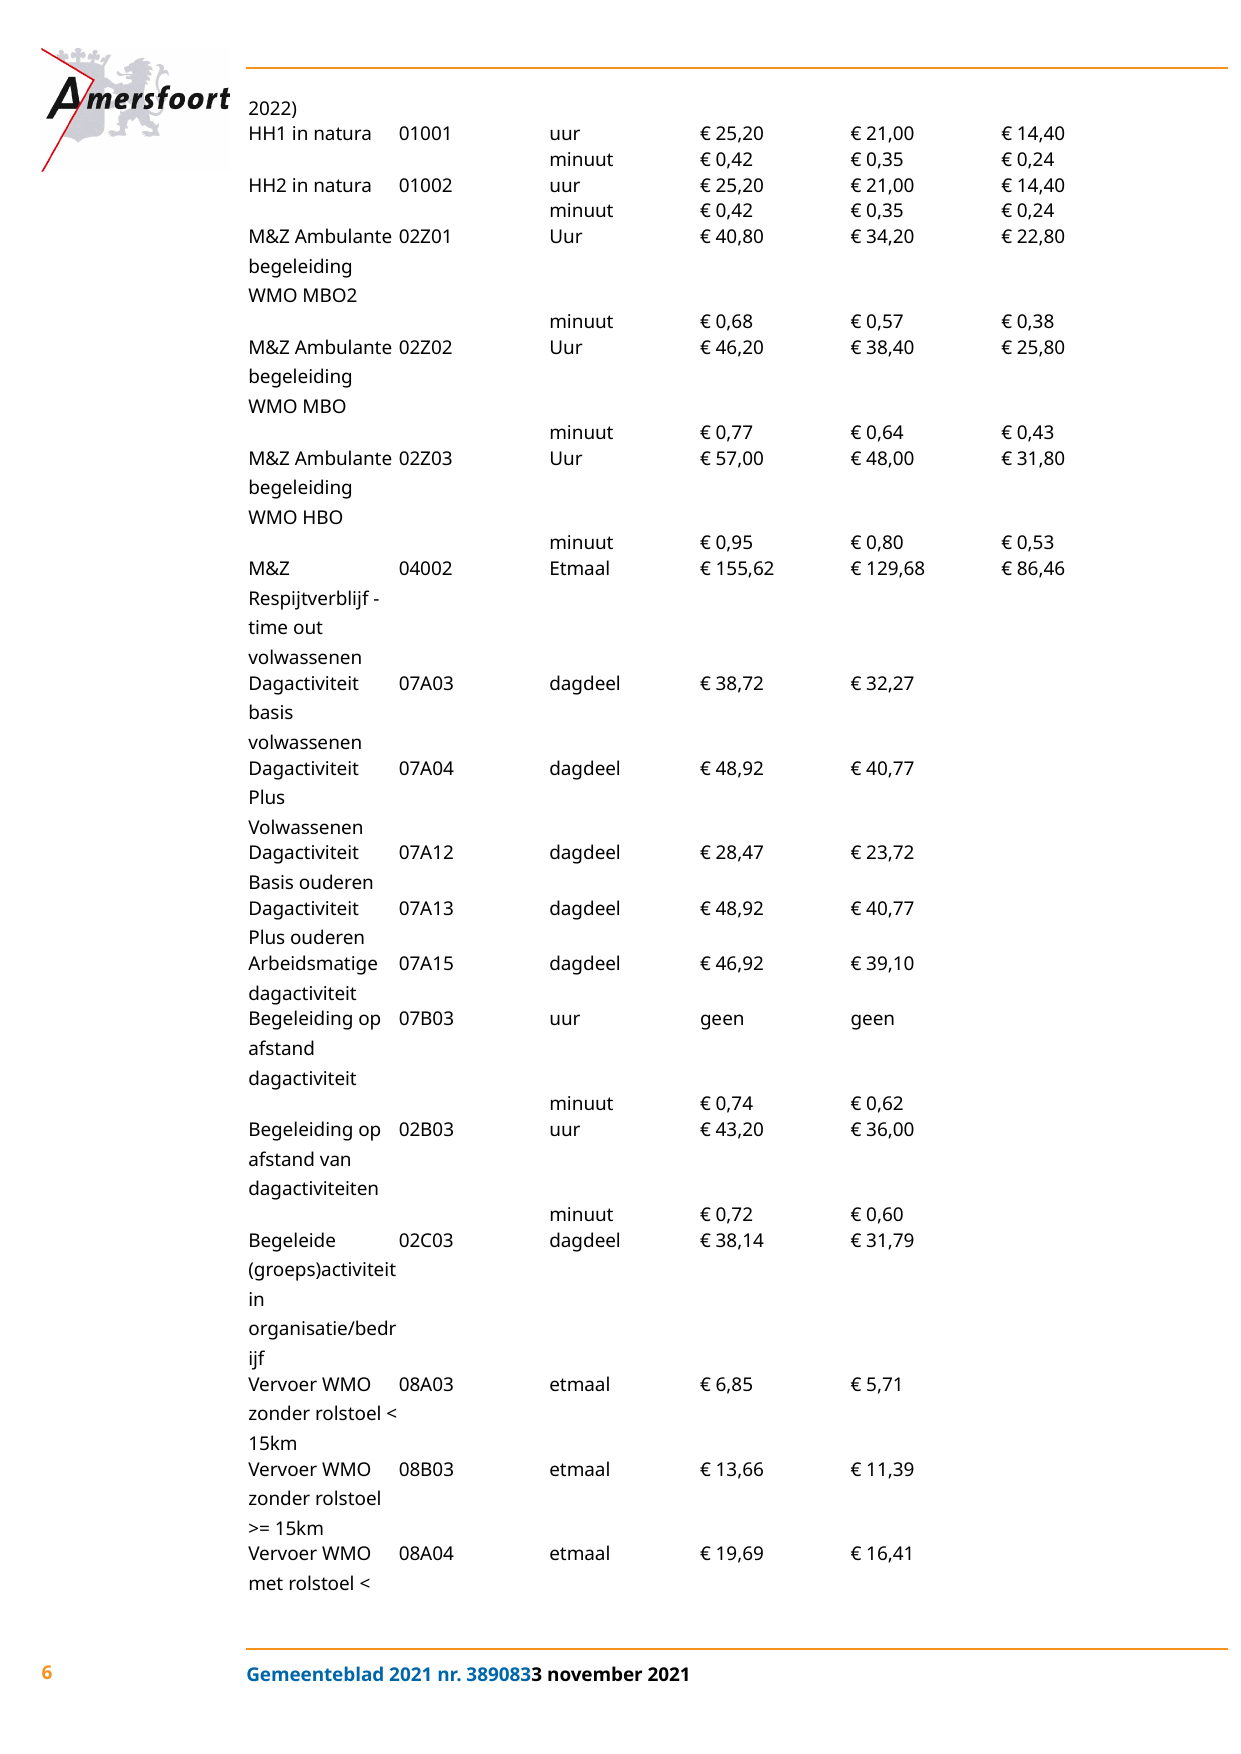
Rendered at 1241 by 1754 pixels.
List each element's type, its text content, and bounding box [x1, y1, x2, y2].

table_cell € 25,20 [700, 121, 850, 146]
table_cell Uur [549, 445, 700, 529]
table_cell Dagactiviteit Plus Volwassenen [248, 755, 398, 839]
table_cell 02Z01 [399, 224, 549, 308]
table_cell € 40,80 [700, 224, 850, 308]
table_cell [399, 308, 549, 334]
table_cell € 40,77 [850, 895, 1001, 950]
table_cell 08A03 [399, 1371, 549, 1456]
table_cell 01001 [399, 121, 549, 146]
table_cell [1001, 1006, 1152, 1090]
table_cell Uur [549, 224, 700, 308]
table_cell [1001, 1090, 1152, 1116]
picture [41, 47, 231, 172]
table_cell € 0,77 [700, 419, 850, 445]
table_cell [1001, 1541, 1152, 1596]
table_cell [1001, 1371, 1152, 1456]
table_cell 07A15 [399, 950, 549, 1006]
table_cell € 32,27 [850, 670, 1001, 755]
table_cell € 40,77 [850, 755, 1001, 839]
table_header [850, 95, 1001, 121]
table_cell [1001, 1116, 1152, 1201]
table_cell Vervoer WMO zonder rolstoel >= 15km [248, 1456, 398, 1541]
table_cell [248, 530, 398, 555]
table_header [700, 95, 850, 121]
table_cell 08A04 [399, 1541, 549, 1596]
table_cell € 14,40 [1001, 172, 1152, 198]
table_cell dagdeel [549, 755, 700, 839]
table_cell € 0,57 [850, 308, 1001, 334]
table_cell 02Z03 [399, 445, 549, 529]
table_cell € 22,80 [1001, 224, 1152, 308]
table_cell etmaal [549, 1371, 700, 1456]
table_cell € 28,47 [700, 840, 850, 895]
table_cell 07A04 [399, 755, 549, 839]
table_cell [248, 198, 398, 223]
table_cell uur [549, 1116, 700, 1201]
table_cell Etmaal [549, 555, 700, 670]
table_cell [248, 308, 398, 334]
table_cell € 0,60 [850, 1201, 1001, 1227]
table_header [1001, 95, 1152, 121]
table_header 2022) [248, 95, 398, 121]
table_cell € 48,00 [850, 445, 1001, 529]
table_cell [248, 1201, 398, 1227]
table_cell HH1 in natura [248, 121, 398, 146]
table_cell € 36,00 [850, 1116, 1001, 1201]
table_cell [1001, 670, 1152, 755]
table_cell € 19,69 [700, 1541, 850, 1596]
table_cell € 21,00 [850, 121, 1001, 146]
table_cell etmaal [549, 1456, 700, 1541]
table_cell minuut [549, 419, 700, 445]
table_cell € 38,72 [700, 670, 850, 755]
table_cell 07A03 [399, 670, 549, 755]
table_cell € 0,53 [1001, 530, 1152, 555]
table_cell [399, 198, 549, 223]
table_cell Begeleide (groeps)activiteit in organisatie/bedrijf [248, 1227, 398, 1371]
table_cell € 5,71 [850, 1371, 1001, 1456]
table_cell minuut [549, 1201, 700, 1227]
table_cell Vervoer WMO met rolstoel < [248, 1541, 398, 1596]
table_cell minuut [549, 146, 700, 172]
table_cell Uur [549, 334, 700, 419]
table_cell € 0,64 [850, 419, 1001, 445]
table_cell M&Z Ambulante begeleiding WMO HBO [248, 445, 398, 529]
table_cell € 0,62 [850, 1090, 1001, 1116]
table_cell M&Z Ambulante begeleiding WMO MBO2 [248, 224, 398, 308]
table_header [399, 95, 549, 121]
table_cell Dagactiviteit basis volwassenen [248, 670, 398, 755]
table_cell uur [549, 1006, 700, 1090]
table_cell € 129,68 [850, 555, 1001, 670]
table_cell € 0,72 [700, 1201, 850, 1227]
table_cell etmaal [549, 1541, 700, 1596]
table_header [549, 95, 700, 121]
table_cell 02B03 [399, 1116, 549, 1201]
table_cell € 46,20 [700, 334, 850, 419]
table_cell € 13,66 [700, 1456, 850, 1541]
table_cell dagdeel [549, 1227, 700, 1371]
table_cell HH2 in natura [248, 172, 398, 198]
table_cell 07A12 [399, 840, 549, 895]
table_cell € 0,42 [700, 146, 850, 172]
table_cell € 0,38 [1001, 308, 1152, 334]
table_cell 07A13 [399, 895, 549, 950]
table_cell € 48,92 [700, 895, 850, 950]
table_cell [1001, 1201, 1152, 1227]
table_cell [1001, 1227, 1152, 1371]
table_cell € 0,74 [700, 1090, 850, 1116]
table_cell minuut [549, 530, 700, 555]
table_cell Arbeidsmatige dagactiviteit [248, 950, 398, 1006]
table_cell Begeleiding op afstand dagactiviteit [248, 1006, 398, 1090]
table_cell minuut [549, 308, 700, 334]
table_cell dagdeel [549, 950, 700, 1006]
table_cell M&Z Respijtverblijf - time out volwassenen [248, 555, 398, 670]
table_cell € 11,39 [850, 1456, 1001, 1541]
table_cell € 0,35 [850, 146, 1001, 172]
table_cell € 57,00 [700, 445, 850, 529]
table_cell [399, 1090, 549, 1116]
table_cell € 0,95 [700, 530, 850, 555]
table_cell € 6,85 [700, 1371, 850, 1456]
table_cell [248, 146, 398, 172]
table_cell € 0,24 [1001, 146, 1152, 172]
table_cell [248, 419, 398, 445]
table_cell [399, 419, 549, 445]
table_cell [1001, 895, 1152, 950]
table_cell € 48,92 [700, 755, 850, 839]
table_cell € 21,00 [850, 172, 1001, 198]
table_cell € 0,43 [1001, 419, 1152, 445]
table_cell [399, 1201, 549, 1227]
table_cell € 34,20 [850, 224, 1001, 308]
table_cell € 38,14 [700, 1227, 850, 1371]
table_cell € 46,92 [700, 950, 850, 1006]
table_cell [399, 146, 549, 172]
table_cell [399, 530, 549, 555]
table_cell 04002 [399, 555, 549, 670]
table_cell uur [549, 121, 700, 146]
table_cell € 23,72 [850, 840, 1001, 895]
table_cell 02C03 [399, 1227, 549, 1371]
table_cell € 0,42 [700, 198, 850, 223]
table_cell geen [850, 1006, 1001, 1090]
table_cell M&Z Ambulante begeleiding WMO MBO [248, 334, 398, 419]
table_cell uur [549, 172, 700, 198]
table_cell € 0,24 [1001, 198, 1152, 223]
table_cell Begeleiding op afstand van dagactiviteiten [248, 1116, 398, 1201]
table_cell Vervoer WMO zonder rolstoel < 15km [248, 1371, 398, 1456]
table_cell € 31,80 [1001, 445, 1152, 529]
table_cell minuut [549, 1090, 700, 1116]
table_cell € 86,46 [1001, 555, 1152, 670]
table_cell [1001, 950, 1152, 1006]
table_cell [1001, 840, 1152, 895]
table_cell € 16,41 [850, 1541, 1001, 1596]
table_cell 08B03 [399, 1456, 549, 1541]
table_cell [1001, 1456, 1152, 1541]
table_cell Dagactiviteit Basis ouderen [248, 840, 398, 895]
table_cell geen [700, 1006, 850, 1090]
table_cell 01002 [399, 172, 549, 198]
table_cell € 14,40 [1001, 121, 1152, 146]
table_cell € 25,80 [1001, 334, 1152, 419]
table_cell 02Z02 [399, 334, 549, 419]
table_cell € 43,20 [700, 1116, 850, 1201]
table_cell € 31,79 [850, 1227, 1001, 1371]
table_cell 07B03 [399, 1006, 549, 1090]
table_cell [248, 1090, 398, 1116]
table_cell dagdeel [549, 670, 700, 755]
table_cell [1001, 755, 1152, 839]
table_cell minuut [549, 198, 700, 223]
table_cell dagdeel [549, 895, 700, 950]
table_cell Dagactiviteit Plus ouderen [248, 895, 398, 950]
table_cell dagdeel [549, 840, 700, 895]
table_cell € 0,35 [850, 198, 1001, 223]
table_cell € 25,20 [700, 172, 850, 198]
table_cell € 38,40 [850, 334, 1001, 419]
table_cell € 39,10 [850, 950, 1001, 1006]
table_cell € 0,68 [700, 308, 850, 334]
table_cell € 0,80 [850, 530, 1001, 555]
table_cell € 155,62 [700, 555, 850, 670]
